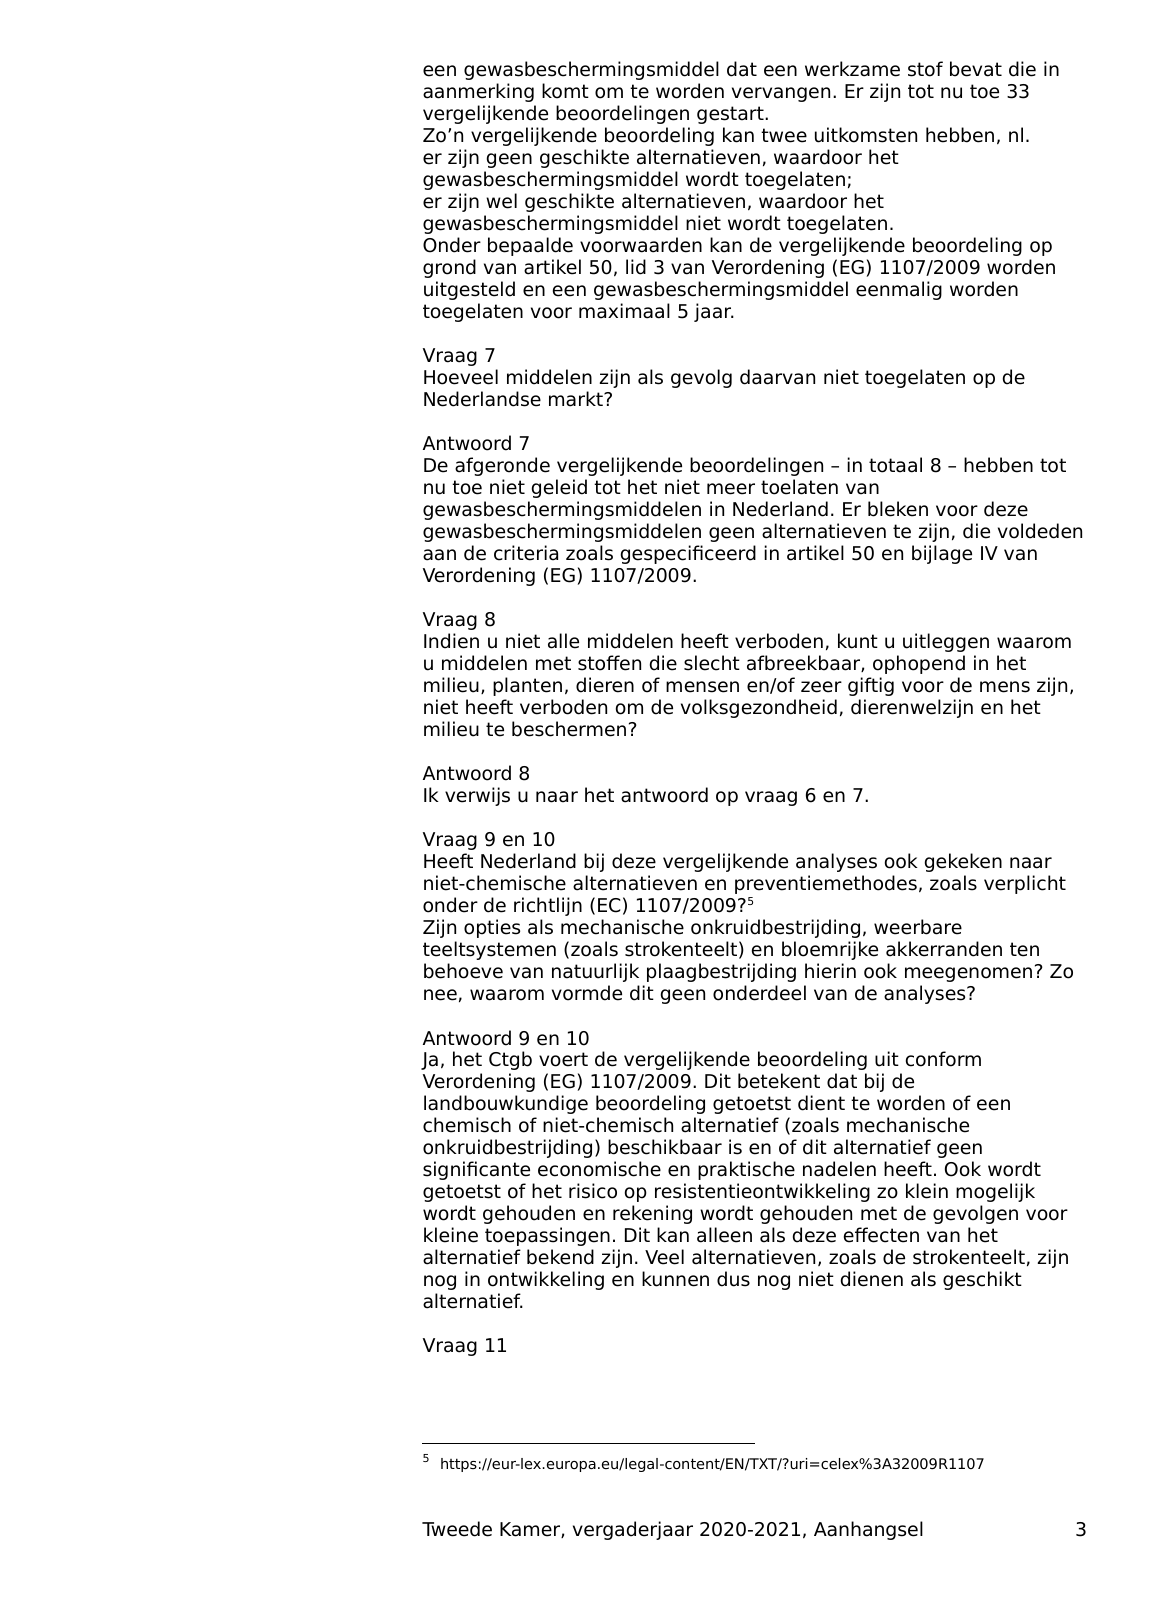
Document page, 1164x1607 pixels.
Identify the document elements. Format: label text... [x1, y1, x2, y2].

text Vraag 8 [422, 609, 1087, 631]
text Onder bepaalde voorwaarden kan de vergelijkende beoordeling op grond van artikel 50, lid 3 van Verordening (EG) 1107/2009 worden uitgesteld en een gewasbeschermingsmiddel eenmalig worden toegelaten voor maximaal 5 jaar. [422, 235, 1087, 323]
text Antwoord 9 en 10 [422, 1027, 1087, 1049]
text een gewasbeschermingsmiddel dat een werkzame stof bevat die in aanmerking komt om te worden vervangen. Er zijn tot nu toe 33 vergelijkende beoordelingen gestart. [422, 59, 1087, 125]
text Antwoord 7 [422, 433, 1087, 455]
text Vraag 9 en 10 [422, 829, 1087, 851]
text Ja, het Ctgb voert de vergelijkende beoordeling uit conform Verordening (EG) 1107/2009. Dit betekent dat bij de landbouwkundige beoordeling getoetst dient te worden of een chemisch of niet-chemisch alternatief (zoals mechanische onkruidbestrijding) beschikbaar is en of dit alternatief geen significante economische en praktische nadelen heeft. Ook wordt getoetst of het risico op resistentieontwikkeling zo klein mogelijk wordt gehouden en rekening wordt gehouden met de gevolgen voor kleine toepassingen. Dit kan alleen als deze effecten van het alternatief bekend zijn. Veel alternatieven, zoals de strokenteelt, zijn nog in ontwikkeling en kunnen dus nog niet dienen als geschikt alternatief. [422, 1049, 1087, 1313]
text https://eur-lex.europa.eu/legal-content/EN/TXT/?uri=celex%3A32009R1107 [422, 1452, 1087, 1474]
text Indien u niet alle middelen heeft verboden, kunt u uitleggen waarom u middelen met stoffen die slecht afbreekbaar, ophopend in het milieu, planten, dieren of mensen en/of zeer giftig voor de mens zijn, niet heeft verboden om de volksgezondheid, dierenwelzijn en het milieu te beschermen? [422, 631, 1087, 741]
text Zijn opties als mechanische onkruidbestrijding, weerbare teeltsystemen (zoals strokenteelt) en bloemrijke akkerranden ten behoeve van natuurlijk plaagbestrijding hierin ook meegenomen? Zo nee, waarom vormde dit geen onderdeel van de analyses? [422, 917, 1087, 1005]
text Heeft Nederland bij deze vergelijkende analyses ook gekeken naar niet-chemische alternatieven en preventiemethodes, zoals verplicht onder de richtlijn (EC) 1107/2009? [422, 851, 1087, 917]
text Vraag 11 [422, 1335, 1087, 1357]
text Vraag 7 [422, 345, 1087, 367]
text er zijn wel geschikte alternatieven, waardoor het gewasbeschermingsmiddel niet wordt toegelaten. [422, 191, 1087, 235]
text er zijn geen geschikte alternatieven, waardoor het gewasbeschermingsmiddel wordt toegelaten; [422, 147, 1087, 191]
text Ik verwijs u naar het antwoord op vraag 6 en 7. [422, 785, 1087, 807]
text Antwoord 8 [422, 763, 1087, 785]
text Hoeveel middelen zijn als gevolg daarvan niet toegelaten op de Nederlandse markt? [422, 367, 1087, 411]
text De afgeronde vergelijkende beoordelingen – in totaal 8 – hebben tot nu toe niet geleid tot het niet meer toelaten van gewasbeschermingsmiddelen in Nederland. Er bleken voor deze gewasbeschermingsmiddelen geen alternatieven te zijn, die voldeden aan de criteria zoals gespecificeerd in artikel 50 en bijlage IV van Verordening (EG) 1107/2009. [422, 455, 1087, 587]
text Zo’n vergelijkende beoordeling kan twee uitkomsten hebben, nl. [422, 125, 1087, 147]
